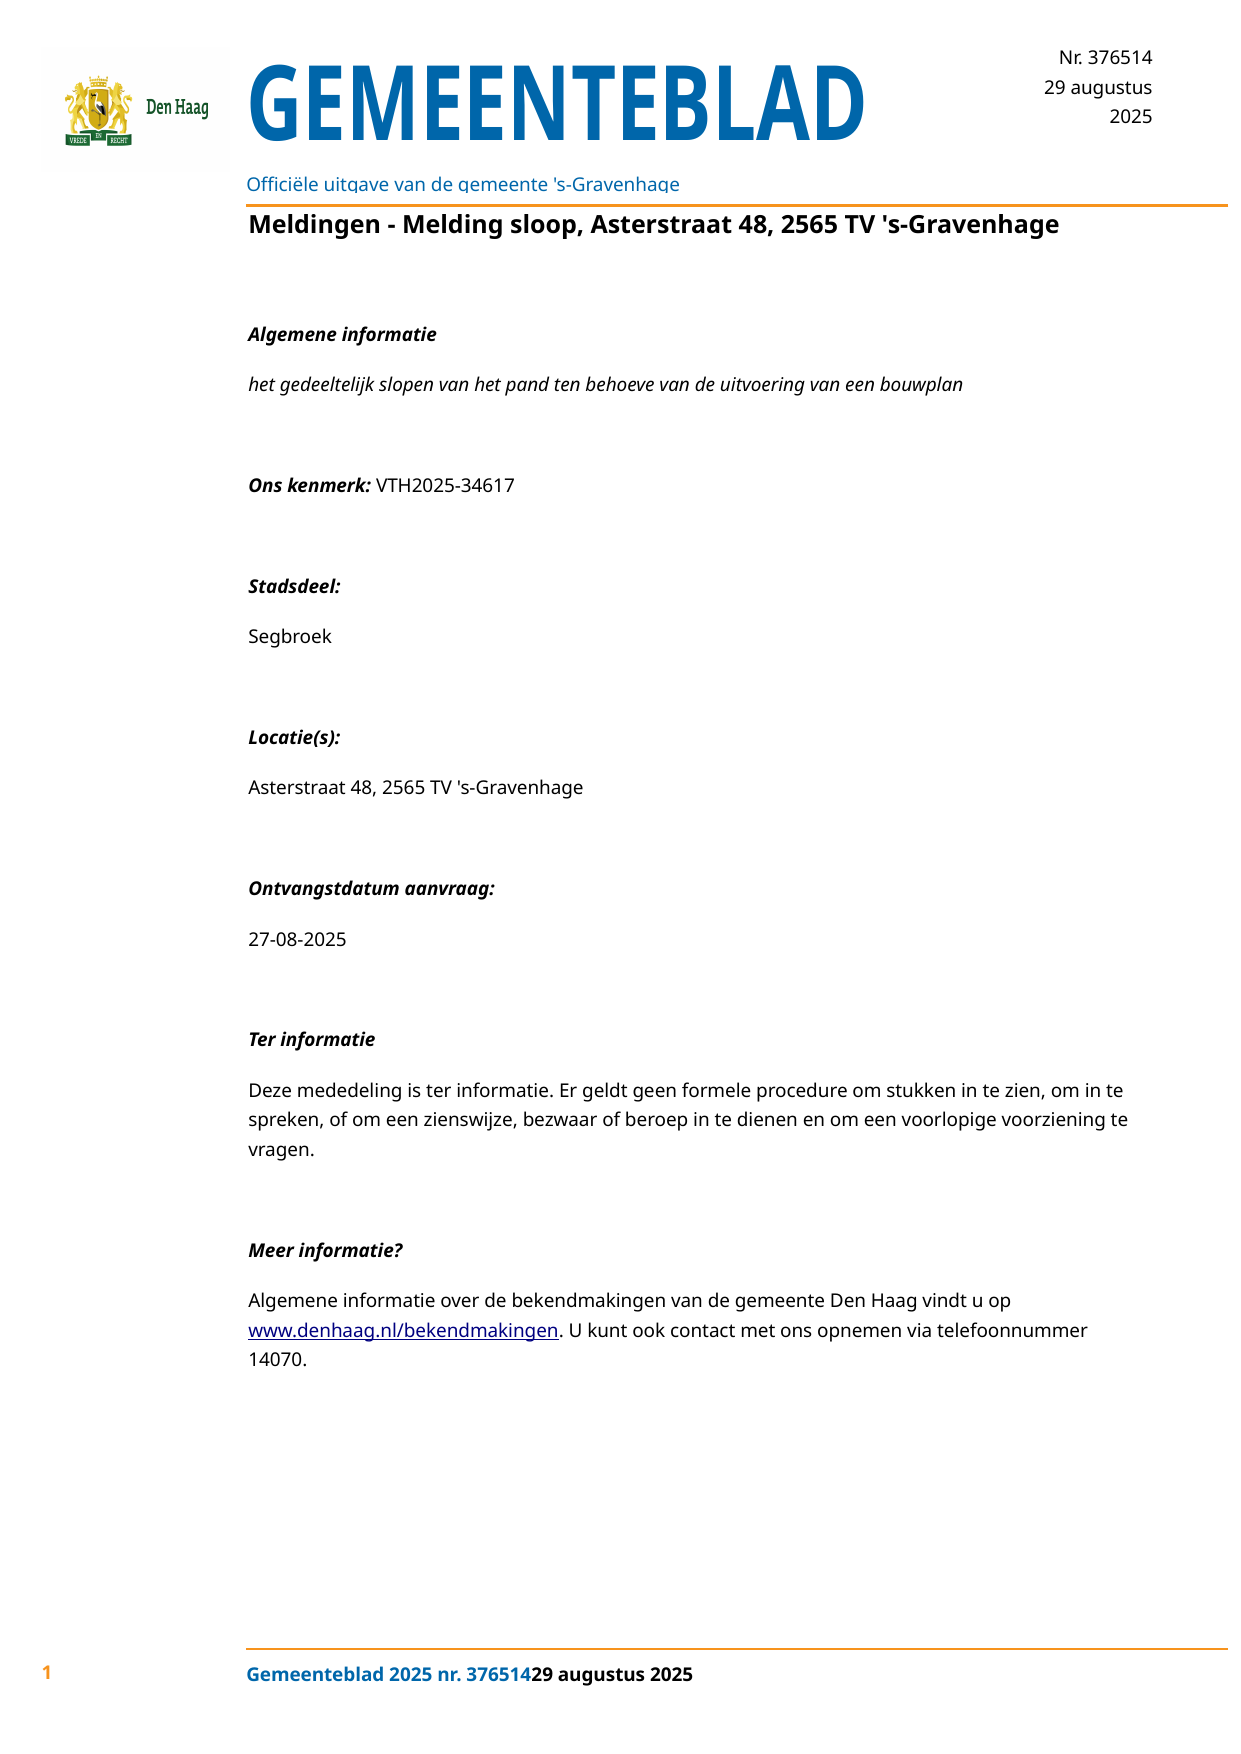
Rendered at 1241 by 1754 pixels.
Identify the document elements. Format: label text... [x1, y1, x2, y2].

text Segbroek [248, 623, 1152, 649]
text Algemene informatie over de bekendmakingen van de gemeente Den Haag vindt u op www.denhaag.nl/bekendmakingen. U kunt ook contact met ons opnemen via telefoonnummer 14070. [248, 1287, 1152, 1372]
text Meer informatie? [248, 1237, 1152, 1263]
picture [41, 47, 231, 172]
text Algemene informatie [248, 321, 1152, 346]
text Ter informatie [248, 1027, 1152, 1052]
text Stadsdeel: [248, 573, 1152, 598]
text Locatie(s): [248, 724, 1152, 750]
text het gedeeltelijk slopen van het pand ten behoeve van de uitvoering van een bouwplan [248, 371, 1152, 397]
text Ons kenmerk: VTH2025-34617 [248, 472, 1152, 498]
text Meldingen - Melding sloop, Asterstraat 48, 2565 TV 's-Gravenhage [248, 207, 1152, 241]
text 27-08-2025 [248, 926, 1152, 951]
text Deze mededeling is ter informatie. Er geldt geen formele procedure om stukken in te zien, om in te spreken, of om een zienswijze, bezwaar of beroep in te dienen en om een voorlopige voorziening te vragen. [248, 1077, 1152, 1162]
text Ontvangstdatum aanvraag: [248, 875, 1152, 901]
text Asterstraat 48, 2565 TV 's-Gravenhage [248, 774, 1152, 800]
